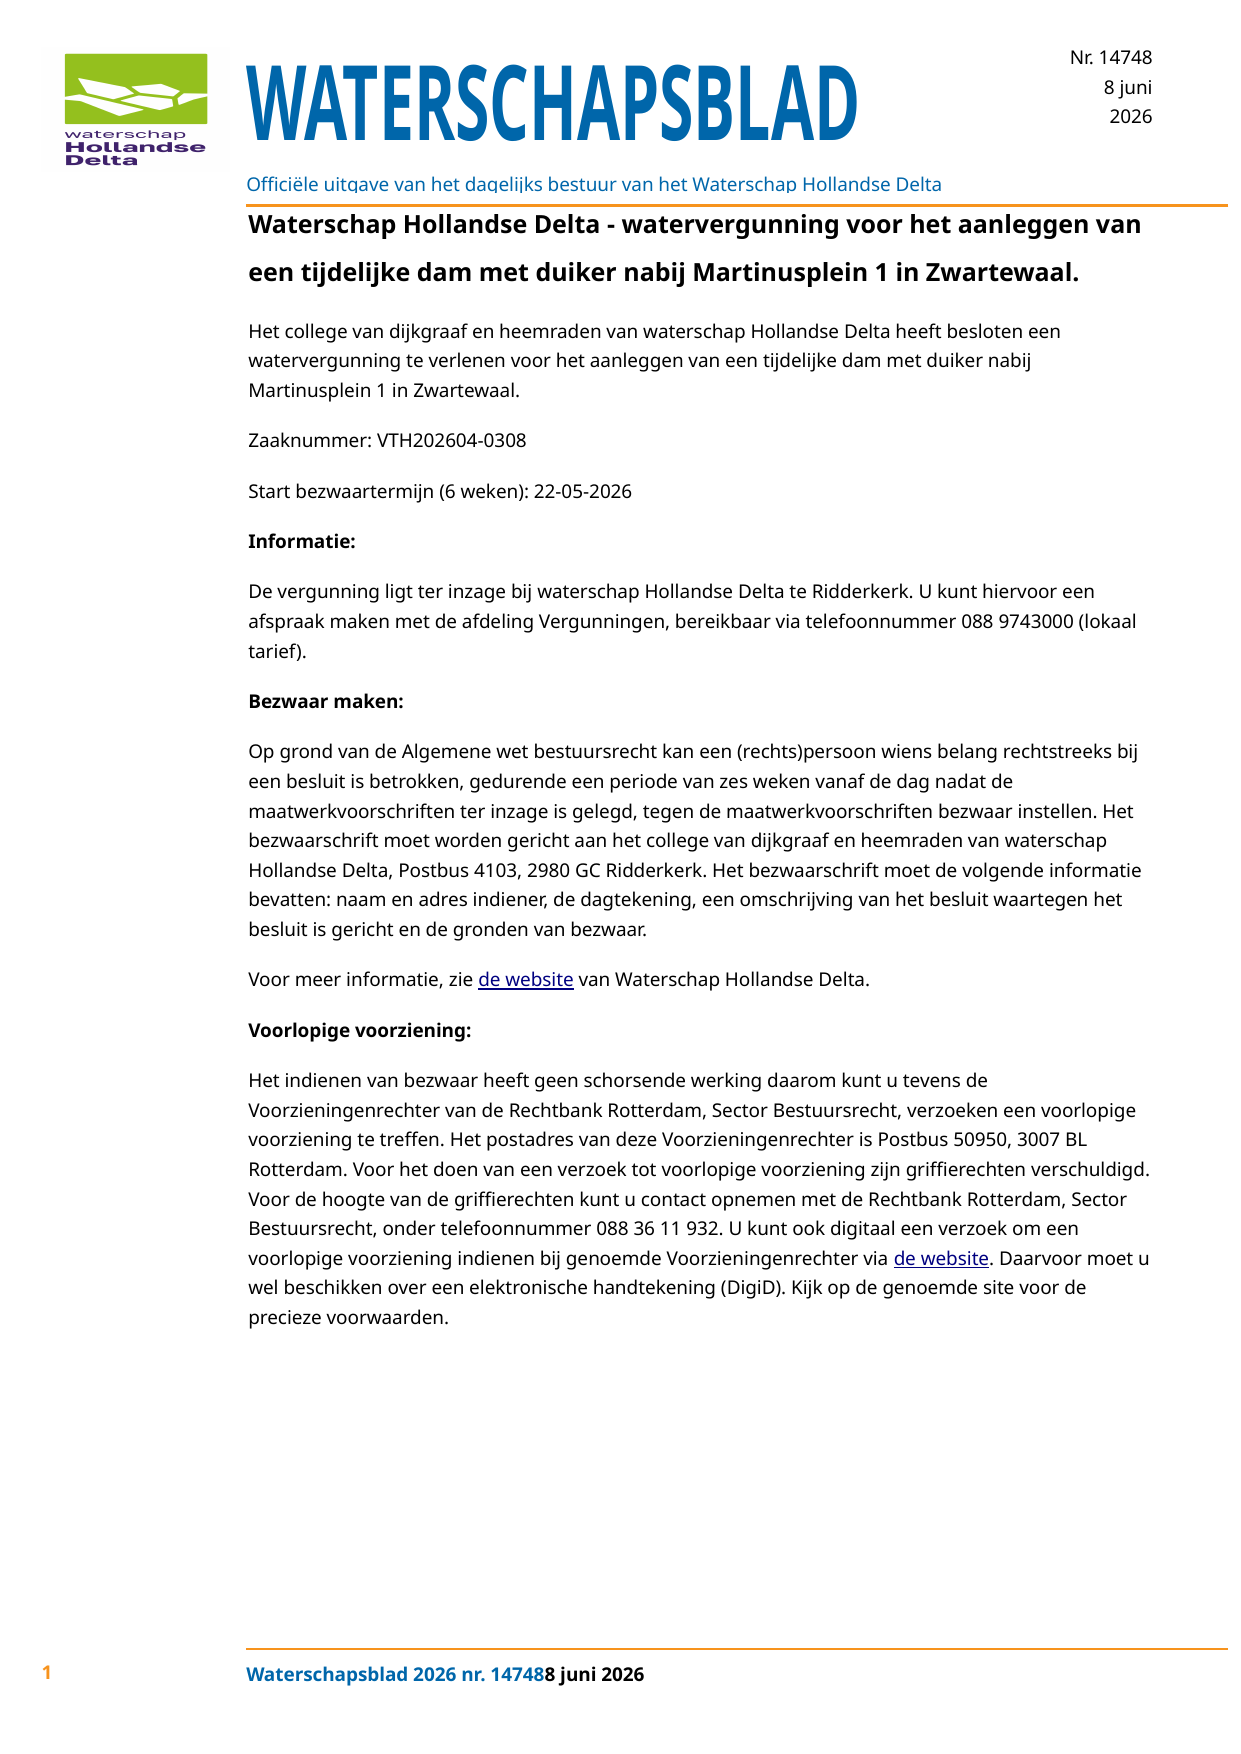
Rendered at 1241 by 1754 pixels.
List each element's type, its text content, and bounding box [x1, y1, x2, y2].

text Bezwaar maken: [248, 688, 1152, 714]
text De vergunning ligt ter inzage bij waterschap Hollandse Delta te Ridderkerk. U kunt hiervoor een afspraak maken met de afdeling Vergunningen, bereikbaar via telefoonnummer 088 9743000 (lokaal tarief). [248, 579, 1152, 664]
text Informatie: [248, 528, 1152, 554]
text Voorlopige voorziening: [248, 1017, 1152, 1043]
text Zaaknummer: VTH202604-0308 [248, 427, 1152, 453]
text Waterschap Hollandse Delta - watervergunning voor het aanleggen van een tijdelijke dam met duiker nabij Martinusplein 1 in Zwartewaal. [248, 207, 1152, 288]
text Het indienen van bezwaar heeft geen schorsende werking daarom kunt u tevens de Voorzieningenrechter van de Rechtbank Rotterdam, Sector Bestuursrecht, verzoeken een voorlopige voorziening te treffen. Het postadres van deze Voorzieningenrechter is Postbus 50950, 3007 BL Rotterdam. Voor het doen van een verzoek tot voorlopige voorziening zijn griffierechten verschuldigd. Voor de hoogte van de griffierechten kunt u contact opnemen met de Rechtbank Rotterdam, Sector Bestuursrecht, onder telefoonnummer 088 36 11 932. U kunt ook digitaal een verzoek om een voorlopige voorziening indienen bij genoemde Voorzieningenrechter via de website. Daarvoor moet u wel beschikken over een elektronische handtekening (DigiD). Kijk op de genoemde site voor de precieze voorwaarden. [248, 1067, 1152, 1330]
text Het college van dijkgraaf en heemraden van waterschap Hollandse Delta heeft besloten een watervergunning te verlenen voor het aanleggen van een tijdelijke dam met duiker nabij Martinusplein 1 in Zwartewaal. [248, 318, 1152, 403]
text Op grond van de Algemene wet bestuursrecht kan een (rechts)persoon wiens belang rechtstreeks bij een besluit is betrokken, gedurende een periode van zes weken vanaf de dag nadat de maatwerkvoorschriften ter inzage is gelegd, tegen de maatwerkvoorschriften bezwaar instellen. Het bezwaarschrift moet worden gericht aan het college van dijkgraaf en heemraden van waterschap Hollandse Delta, Postbus 4103, 2980 GC Ridderkerk. Het bezwaarschrift moet de volgende informatie bevatten: naam en adres indiener, de dagtekening, een omschrijving van het besluit waartegen het besluit is gericht en de gronden van bezwaar. [248, 739, 1152, 942]
text Start bezwaartermijn (6 weken): 22-05-2026 [248, 478, 1152, 504]
picture [41, 47, 231, 172]
text Voor meer informatie, zie de website van Waterschap Hollandse Delta. [248, 967, 1152, 992]
